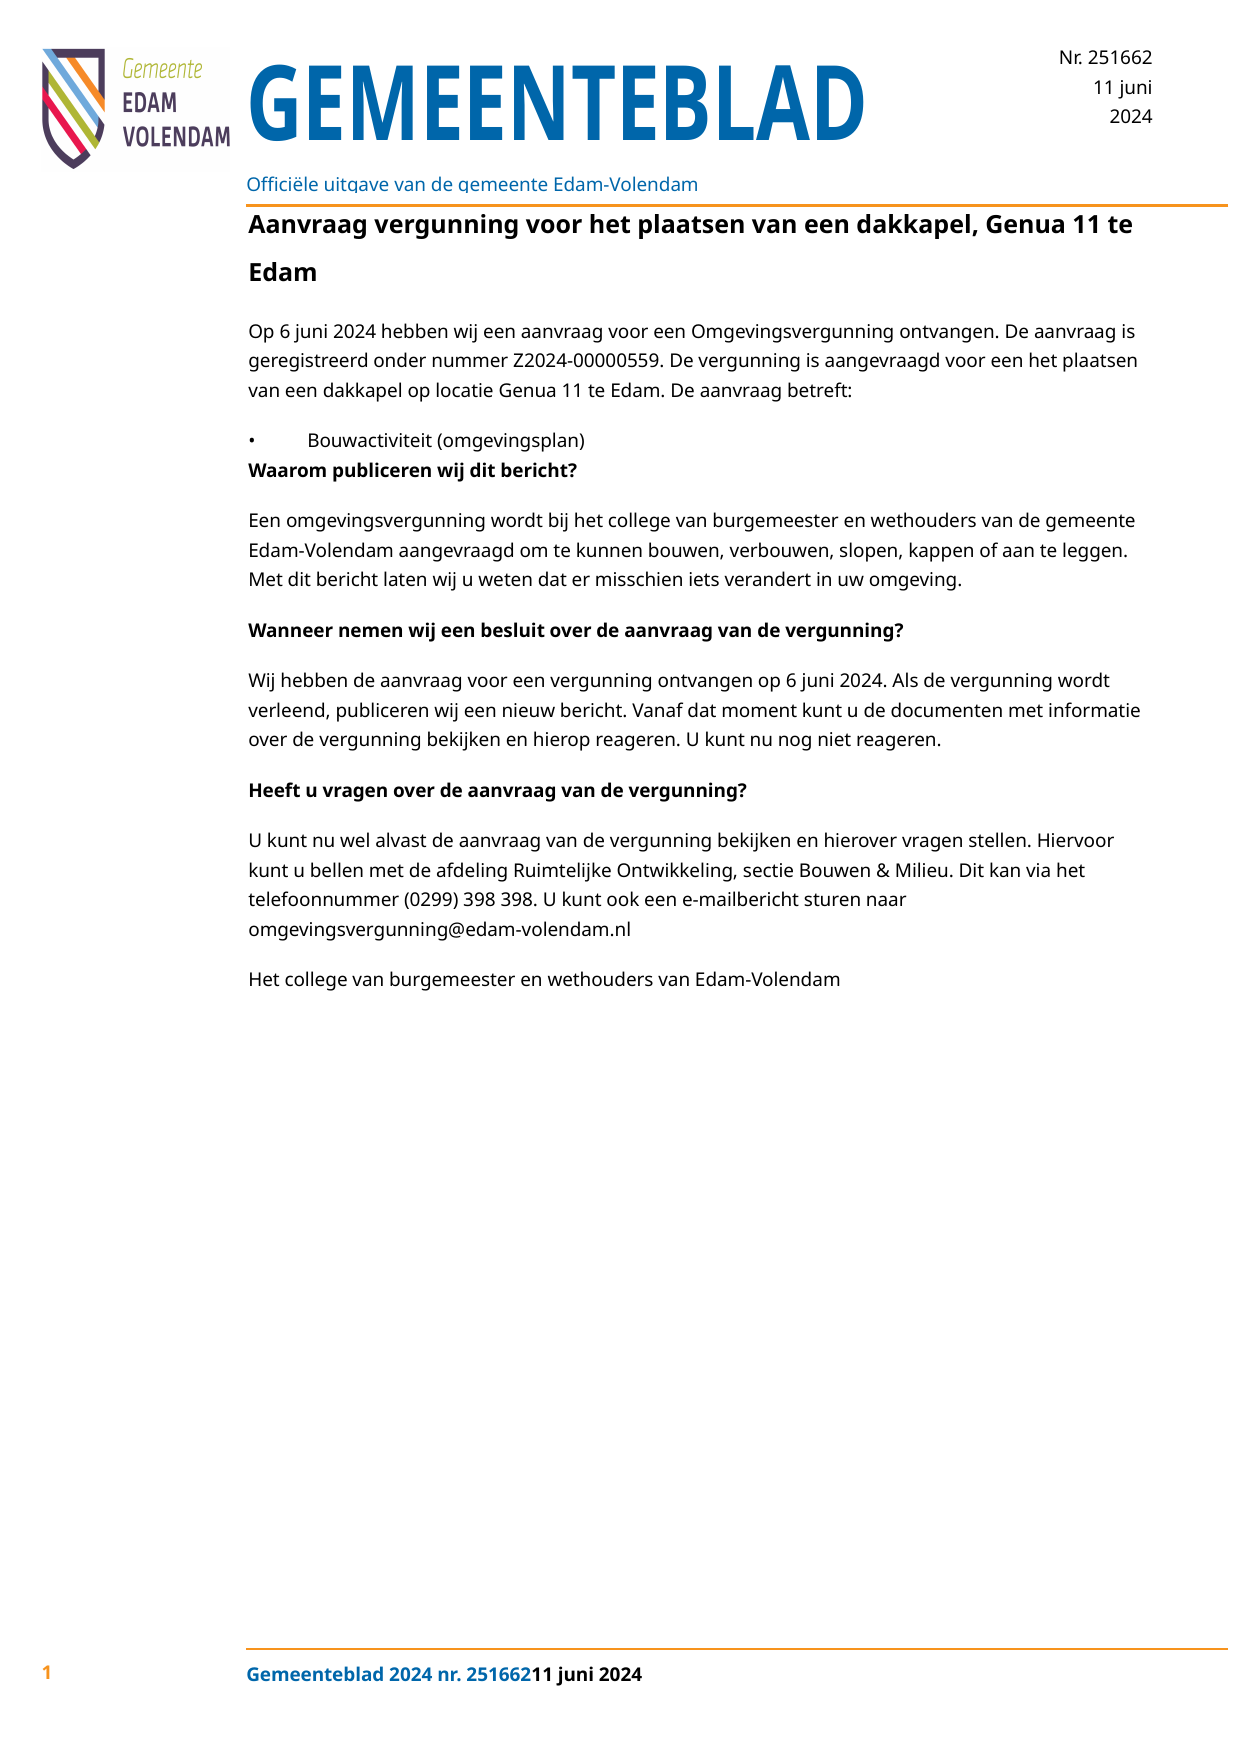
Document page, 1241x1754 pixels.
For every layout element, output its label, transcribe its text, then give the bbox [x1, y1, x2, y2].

text U kunt nu wel alvast de aanvraag van de vergunning bekijken en hierover vragen stellen. Hiervoor kunt u bellen met de afdeling Ruimtelijke Ontwikkeling, sectie Bouwen & Milieu. Dit kan via het telefoonnummer (0299) 398 398. U kunt ook een e-mailbericht sturen naar omgevingsvergunning@edam-volendam.nl [248, 827, 1152, 942]
text Wanneer nemen wij een besluit over de aanvraag van de vergunning? [248, 617, 1152, 643]
text Het college van burgemeester en wethouders van Edam-Volendam [248, 967, 1152, 992]
text Een omgevingsvergunning wordt bij het college van burgemeester en wethouders van de gemeente Edam-Volendam aangevraagd om te kunnen bouwen, verbouwen, slopen, kappen of aan te leggen. Met dit bericht laten wij u weten dat er misschien iets verandert in uw omgeving. [248, 507, 1152, 592]
text Waarom publiceren wij dit bericht? [248, 457, 1152, 483]
text Wij hebben de aanvraag voor een vergunning ontvangen op 6 juni 2024. Als de vergunning wordt verleend, publiceren wij een nieuw bericht. Vanaf dat moment kunt u de documenten met informatie over de vergunning bekijken en hierop reageren. U kunt nu nog niet reageren. [248, 667, 1152, 752]
text Heeft u vragen over de aanvraag van de vergunning? [248, 777, 1152, 803]
text Aanvraag vergunning voor het plaatsen van een dakkapel, Genua 11 te Edam [248, 207, 1152, 288]
list Bouwactiviteit (omgevingsplan) [248, 427, 1152, 453]
picture [41, 47, 231, 172]
text Op 6 juni 2024 hebben wij een aanvraag voor een Omgevingsvergunning ontvangen. De aanvraag is geregistreerd onder nummer Z2024-00000559. De vergunning is aangevraagd voor een het plaatsen van een dakkapel op locatie Genua 11 te Edam. De aanvraag betreft: [248, 318, 1152, 403]
